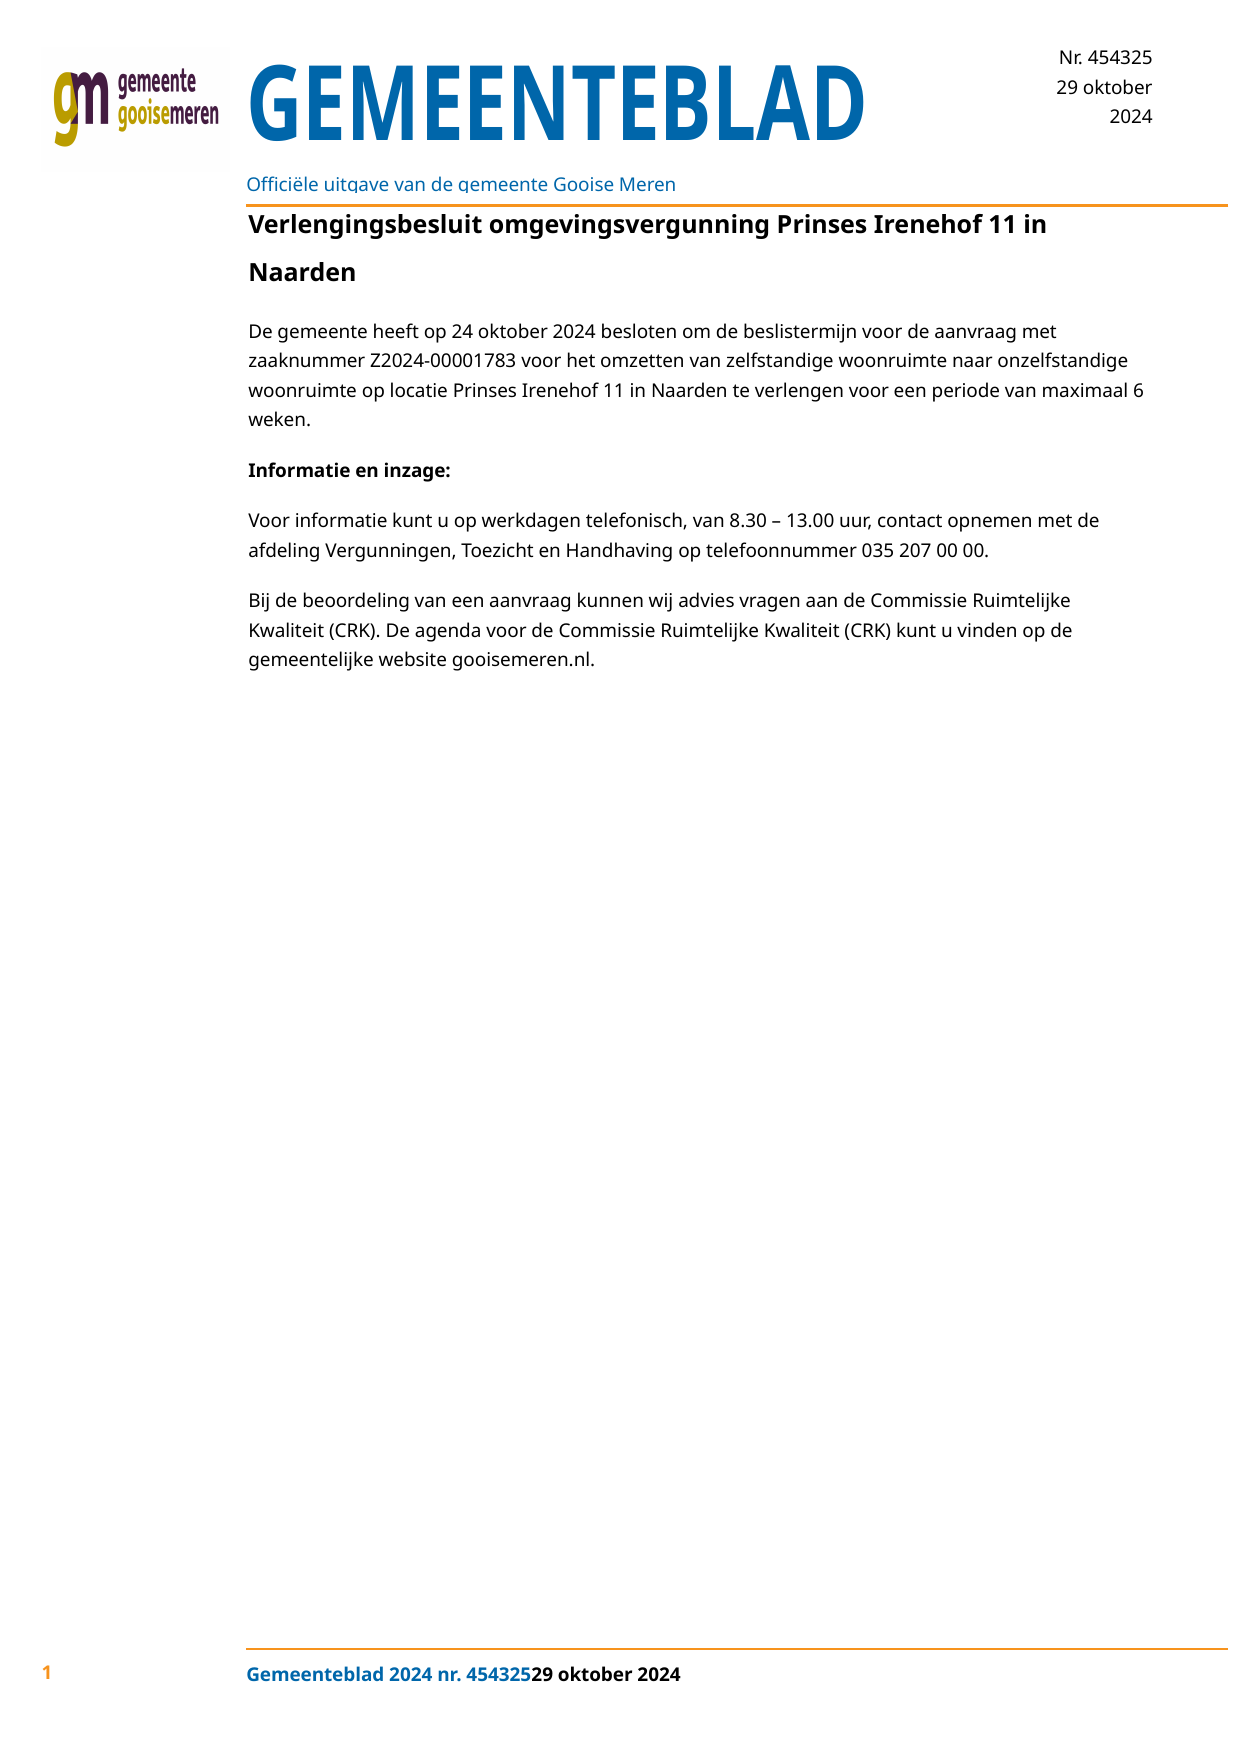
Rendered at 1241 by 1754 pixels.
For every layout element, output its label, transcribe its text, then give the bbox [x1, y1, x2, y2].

text Informatie en inzage: [248, 457, 1152, 483]
text Bij de beoordeling van een aanvraag kunnen wij advies vragen aan de Commissie Ruimtelijke Kwaliteit (CRK). De agenda voor de Commissie Ruimtelijke Kwaliteit (CRK) kunt u vinden op de gemeentelijke website gooisemeren.nl. [248, 587, 1152, 672]
text Voor informatie kunt u op werkdagen telefonisch, van 8.30 – 13.00 uur, contact opnemen met de afdeling Vergunningen, Toezicht en Handhaving op telefoonnummer 035 207 00 00. [248, 507, 1152, 563]
text Verlengingsbesluit omgevingsvergunning Prinses Irenehof 11 in Naarden [248, 207, 1152, 288]
text De gemeente heeft op 24 oktober 2024 besloten om de beslistermijn voor de aanvraag met zaaknummer Z2024-00001783 voor het omzetten van zelfstandige woonruimte naar onzelfstandige woonruimte op locatie Prinses Irenehof 11 in Naarden te verlengen voor een periode van maximaal 6 weken. [248, 318, 1152, 432]
picture [41, 47, 231, 172]
